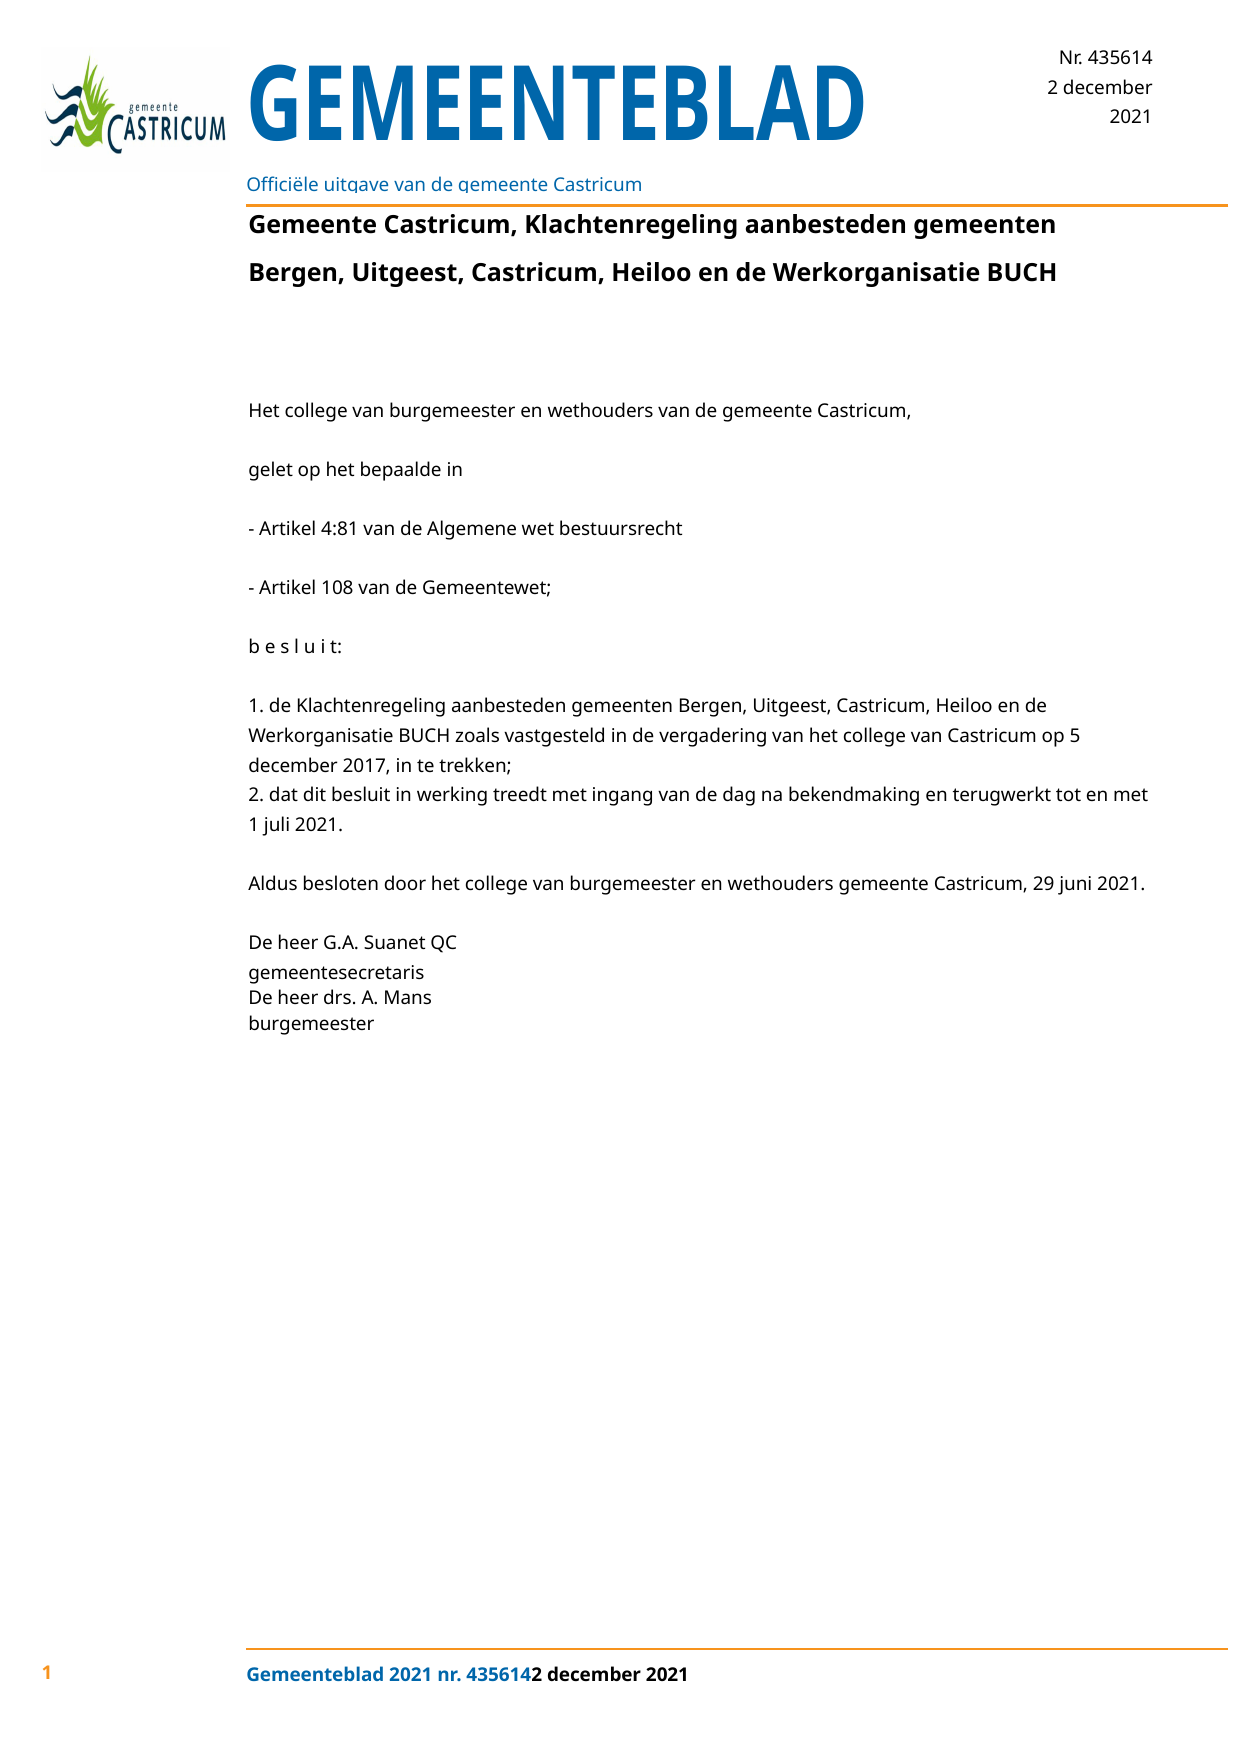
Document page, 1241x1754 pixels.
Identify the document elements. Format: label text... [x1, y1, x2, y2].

text - Artikel 108 van de Gemeentewet; [248, 574, 1152, 600]
text Aldus besloten door het college van burgemeester en wethouders gemeente Castricum, 29 juni 2021. [248, 870, 1152, 896]
text 2. dat dit besluit in werking treedt met ingang van de dag na bekendmaking en terugwerkt tot en met 1 juli 2021. [248, 781, 1152, 837]
text burgemeester [248, 1010, 1152, 1036]
text 1. de Klachtenregeling aanbesteden gemeenten Bergen, Uitgeest, Castricum, Heiloo en de Werkorganisatie BUCH zoals vastgesteld in de vergadering van het college van Castricum op 5 december 2017, in te trekken; [248, 693, 1152, 777]
text b e s l u i t: [248, 633, 1152, 659]
text gelet op het bepaalde in [248, 456, 1152, 482]
text De heer G.A. Suanet QC [248, 929, 1152, 955]
text - Artikel 4:81 van de Algemene wet bestuursrecht [248, 515, 1152, 541]
picture [41, 47, 231, 172]
text Het college van burgemeester en wethouders van de gemeente Castricum, [248, 397, 1152, 422]
text Gemeente Castricum, Klachtenregeling aanbesteden gemeenten Bergen, Uitgeest, Castricum, Heiloo en de Werkorganisatie BUCH [248, 207, 1152, 288]
text gemeentesecretaris [248, 959, 1152, 984]
text De heer drs. A. Mans [248, 984, 1152, 1010]
